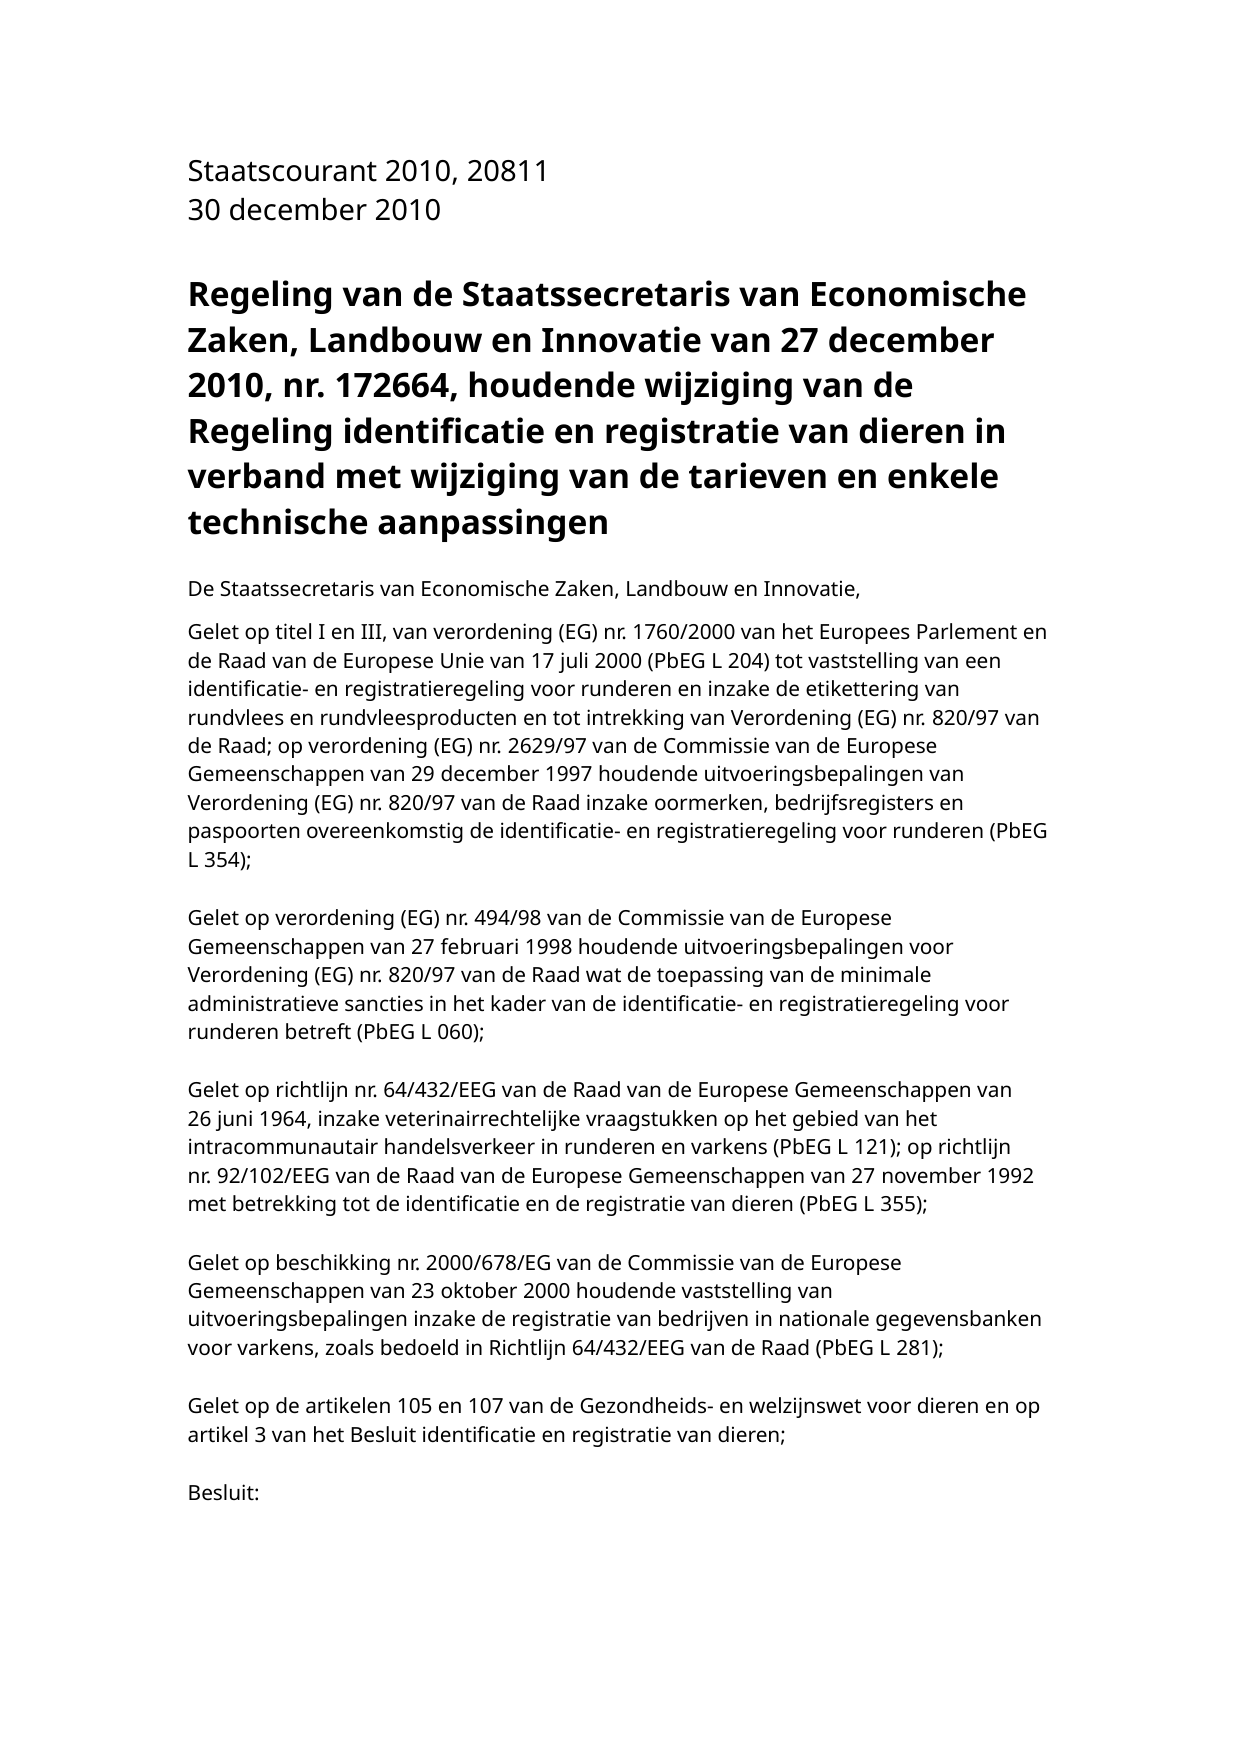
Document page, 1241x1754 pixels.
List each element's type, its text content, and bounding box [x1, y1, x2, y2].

subtitle Regeling van de Staatssecretaris van Economische Zaken, Landbouw en Innovatie van 27 december 2010, nr. 172664, houdende wijziging van de Regeling identificatie en registratie van dieren in verband met wijziging van de tarieven en enkele technische aanpassingen [187, 271, 1053, 544]
text 30 december 2010 [187, 190, 1053, 229]
text Gelet op verordening (EG) nr. 494/98 van de Commissie van de Europese Gemeenschappen van 27 februari 1998 houdende uitvoeringsbepalingen voor Verordening (EG) nr. 820/97 van de Raad wat de toepassing van de minimale administratieve sancties in het kader van de identificatie- en registratieregeling voor runderen betreft (PbEG L 060); [187, 903, 1053, 1046]
text Gelet op beschikking nr. 2000/678/EG van de Commissie van de Europese Gemeenschappen van 23 oktober 2000 houdende vaststelling van uitvoeringsbepalingen inzake de registratie van bedrijven in nationale gegevensbanken voor varkens, zoals bedoeld in Richtlijn 64/432/EEG van de Raad (PbEG L 281); [187, 1248, 1053, 1361]
text Gelet op de artikelen 105 en 107 van de Gezondheids- en welzijnswet voor dieren en op artikel 3 van het Besluit identificatie en registratie van dieren; [187, 1391, 1053, 1448]
text Gelet op richtlijn nr. 64/432/EEG van de Raad van de Europese Gemeenschappen van 26 juni 1964, inzake veterinairrechtelijke vraagstukken op het gebied van het intracommunautair handelsverkeer in runderen en varkens (PbEG L 121); op richtlijn nr. 92/102/EEG van de Raad van de Europese Gemeenschappen van 27 november 1992 met betrekking tot de identificatie en de registratie van dieren (PbEG L 355); [187, 1076, 1053, 1218]
text Besluit: [187, 1478, 1053, 1507]
text Gelet op titel I en III, van verordening (EG) nr. 1760/2000 van het Europees Parlement en de Raad van de Europese Unie van 17 juli 2000 (PbEG L 204) tot vaststelling van een identificatie- en registratieregeling voor runderen en inzake de etikettering van rundvlees en rundvleesproducten en tot intrekking van Verordening (EG) nr. 820/97 van de Raad; op verordening (EG) nr. 2629/97 van de Commissie van de Europese Gemeenschappen van 29 december 1997 houdende uitvoeringsbepalingen van Verordening (EG) nr. 820/97 van de Raad inzake oormerken, bedrijfsregisters en paspoorten overeenkomstig de identificatie- en registratieregeling voor runderen (PbEG L 354); [187, 617, 1053, 873]
text Staatscourant 2010, 20811 [187, 150, 1053, 190]
text De Staatssecretaris van Economische Zaken, Landbouw en Innovatie, [187, 574, 1053, 602]
